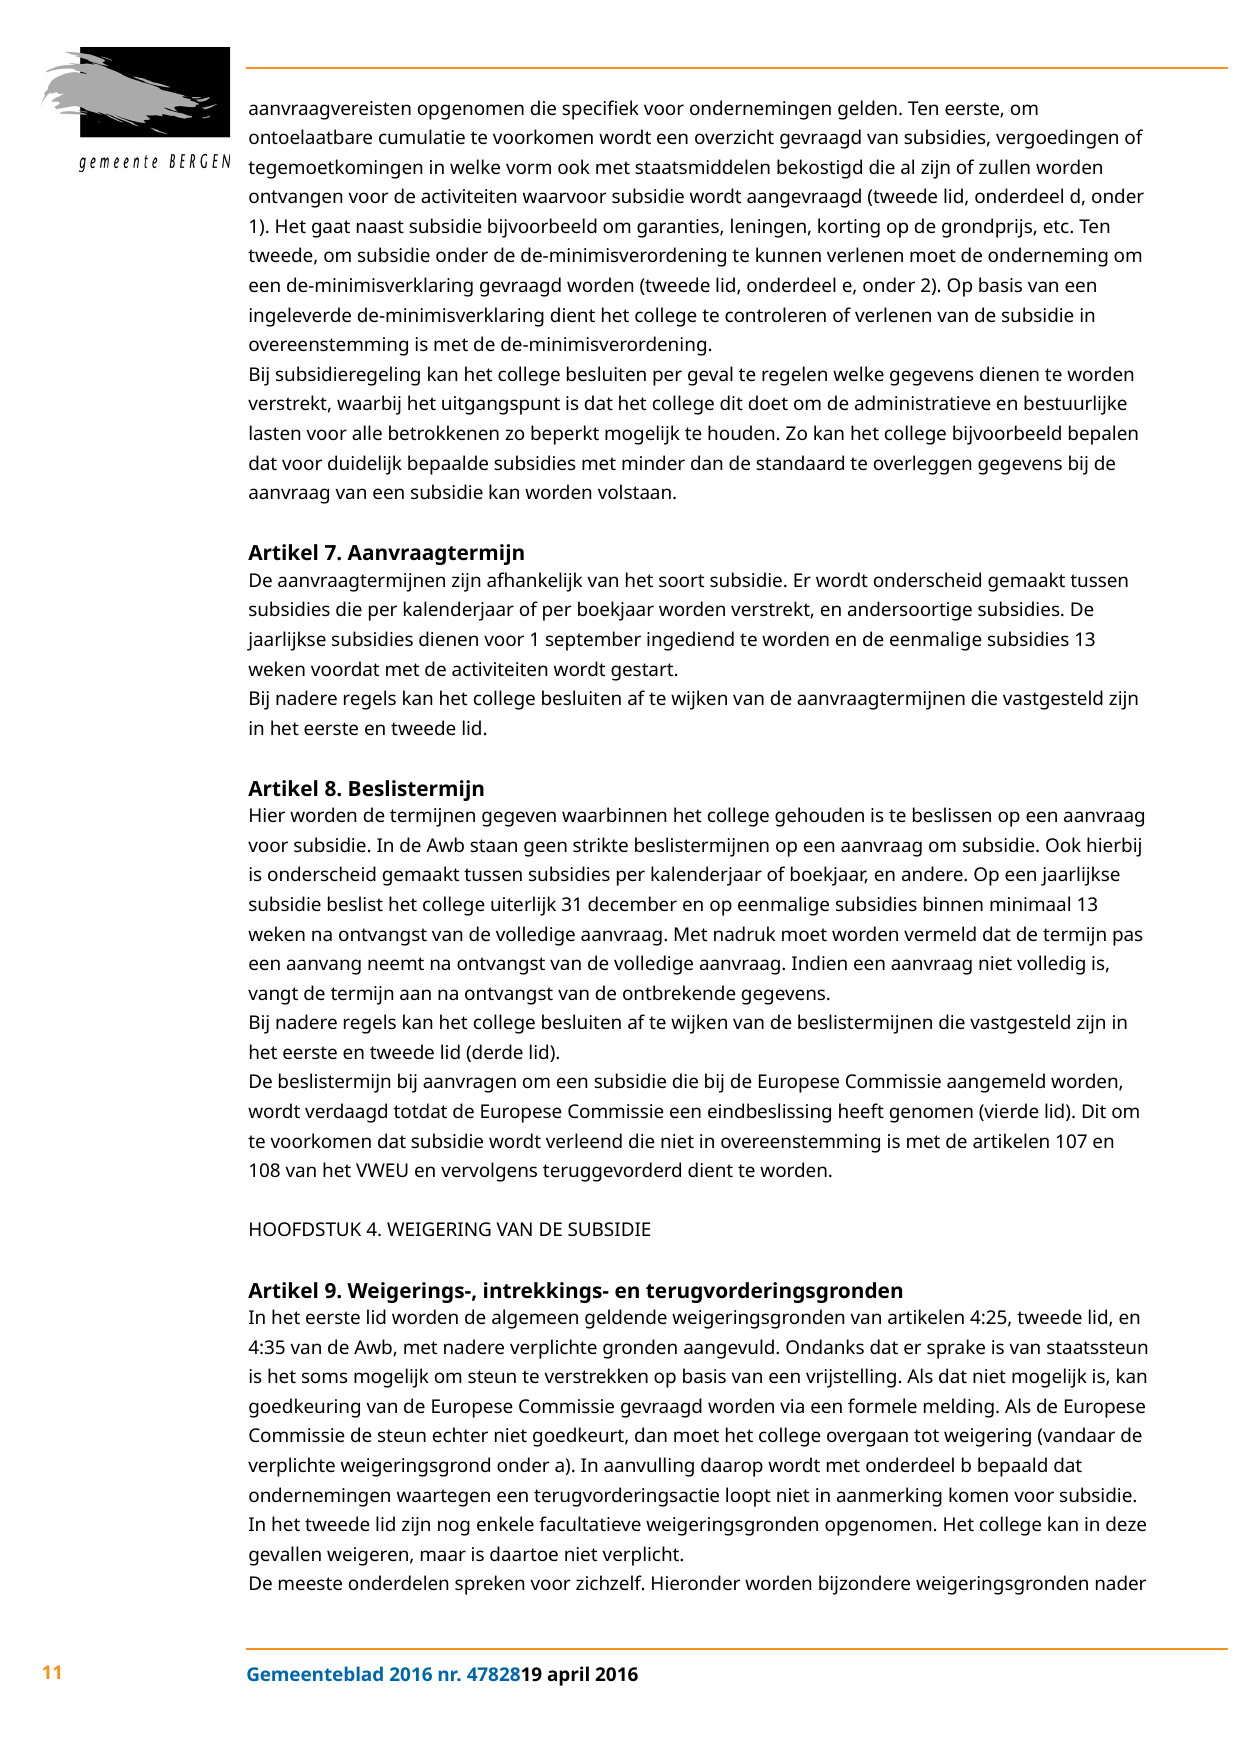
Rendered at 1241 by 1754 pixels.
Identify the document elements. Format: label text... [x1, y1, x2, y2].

text De aanvraagtermijnen zijn afhankelijk van het soort subsidie. Er wordt onderscheid gemaakt tussen subsidies die per kalenderjaar of per boekjaar worden verstrekt, en andersoortige subsidies. De jaarlijkse subsidies dienen voor 1 september ingediend te worden en de eenmalige subsidies 13 weken voordat met de activiteiten wordt gestart. [248, 567, 1152, 681]
text Bij subsidieregeling kan het college besluiten per geval te regelen welke gegevens dienen te worden verstrekt, waarbij het uitgangspunt is dat het college dit doet om de administratieve en bestuurlijke lasten voor alle betrokkenen zo beperkt mogelijk te houden. Zo kan het college bijvoorbeeld bepalen dat voor duidelijk bepaalde subsidies met minder dan de standaard te overleggen gegevens bij de aanvraag van een subsidie kan worden volstaan. [248, 361, 1152, 505]
text Bij nadere regels kan het college besluiten af te wijken van de beslistermijnen die vastgesteld zijn in het eerste en tweede lid (derde lid). [248, 1009, 1152, 1065]
text aanvraagvereisten opgenomen die specifiek voor ondernemingen gelden. Ten eerste, om ontoelaatbare cumulatie te voorkomen wordt een overzicht gevraagd van subsidies, vergoedingen of tegemoetkomingen in welke vorm ook met staatsmiddelen bekostigd die al zijn of zullen worden ontvangen voor de activiteiten waarvoor subsidie wordt aangevraagd (tweede lid, onderdeel d, onder 1). Het gaat naast subsidie bijvoorbeeld om garanties, leningen, korting op de grondprijs, etc. Ten tweede, om subsidie onder de de-minimisverordening te kunnen verlenen moet de onderneming om een de-minimisverklaring gevraagd worden (tweede lid, onderdeel e, onder 2). Op basis van een ingeleverde de-minimisverklaring dient het college te controleren of verlenen van de subsidie in overeenstemming is met de de-minimisverordening. [248, 95, 1152, 357]
picture [41, 47, 231, 172]
text Artikel 7. Aanvraagtermijn [248, 538, 1152, 567]
text De beslistermijn bij aanvragen om een subsidie die bij de Europese Commissie aangemeld worden, wordt verdaagd totdat de Europese Commissie een eindbeslissing heeft genomen (vierde lid). Dit om te voorkomen dat subsidie wordt verleend die niet in overeenstemming is met de artikelen 107 en 108 van het VWEU en vervolgens teruggevorderd dient te worden. [248, 1069, 1152, 1183]
text Bij nadere regels kan het college besluiten af te wijken van de aanvraagtermijnen die vastgesteld zijn in het eerste en tweede lid. [248, 685, 1152, 741]
text Hier worden de termijnen gegeven waarbinnen het college gehouden is te beslissen op een aanvraag voor subsidie. In de Awb staan geen strikte beslistermijnen op een aanvraag om subsidie. Ook hierbij is onderscheid gemaakt tussen subsidies per kalenderjaar of boekjaar, en andere. Op een jaarlijkse subsidie beslist het college uiterlijk 31 december en op eenmalige subsidies binnen minimaal 13 weken na ontvangst van de volledige aanvraag. Met nadruk moet worden vermeld dat de termijn pas een aanvang neemt na ontvangst van de volledige aanvraag. Indien een aanvraag niet volledig is, vangt de termijn aan na ontvangst van de ontbrekende gegevens. [248, 802, 1152, 1006]
text De meeste onderdelen spreken voor zichzelf. Hieronder worden bijzondere weigeringsgronden nader [248, 1571, 1152, 1596]
text HOOFDSTUK 4. WEIGERING VAN DE SUBSIDIE [248, 1217, 1152, 1242]
text In het eerste lid worden de algemeen geldende weigeringsgronden van artikelen 4:25, tweede lid, en 4:35 van de Awb, met nadere verplichte gronden aangevuld. Ondanks dat er sprake is van staatssteun is het soms mogelijk om steun te verstrekken op basis van een vrijstelling. Als dat niet mogelijk is, kan goedkeuring van de Europese Commissie gevraagd worden via een formele melding. Als de Europese Commissie de steun echter niet goedkeurt, dan moet het college overgaan tot weigering (vandaar de verplichte weigeringsgrond onder a). In aanvulling daarop wordt met onderdeel b bepaald dat ondernemingen waartegen een terugvorderingsactie loopt niet in aanmerking komen voor subsidie. [248, 1304, 1152, 1507]
text In het tweede lid zijn nog enkele facultatieve weigeringsgronden opgenomen. Het college kan in deze gevallen weigeren, maar is daartoe niet verplicht. [248, 1511, 1152, 1567]
text Artikel 9. Weigerings-, intrekkings- en terugvorderingsgronden [248, 1276, 1152, 1304]
text Artikel 8. Beslistermijn [248, 774, 1152, 802]
